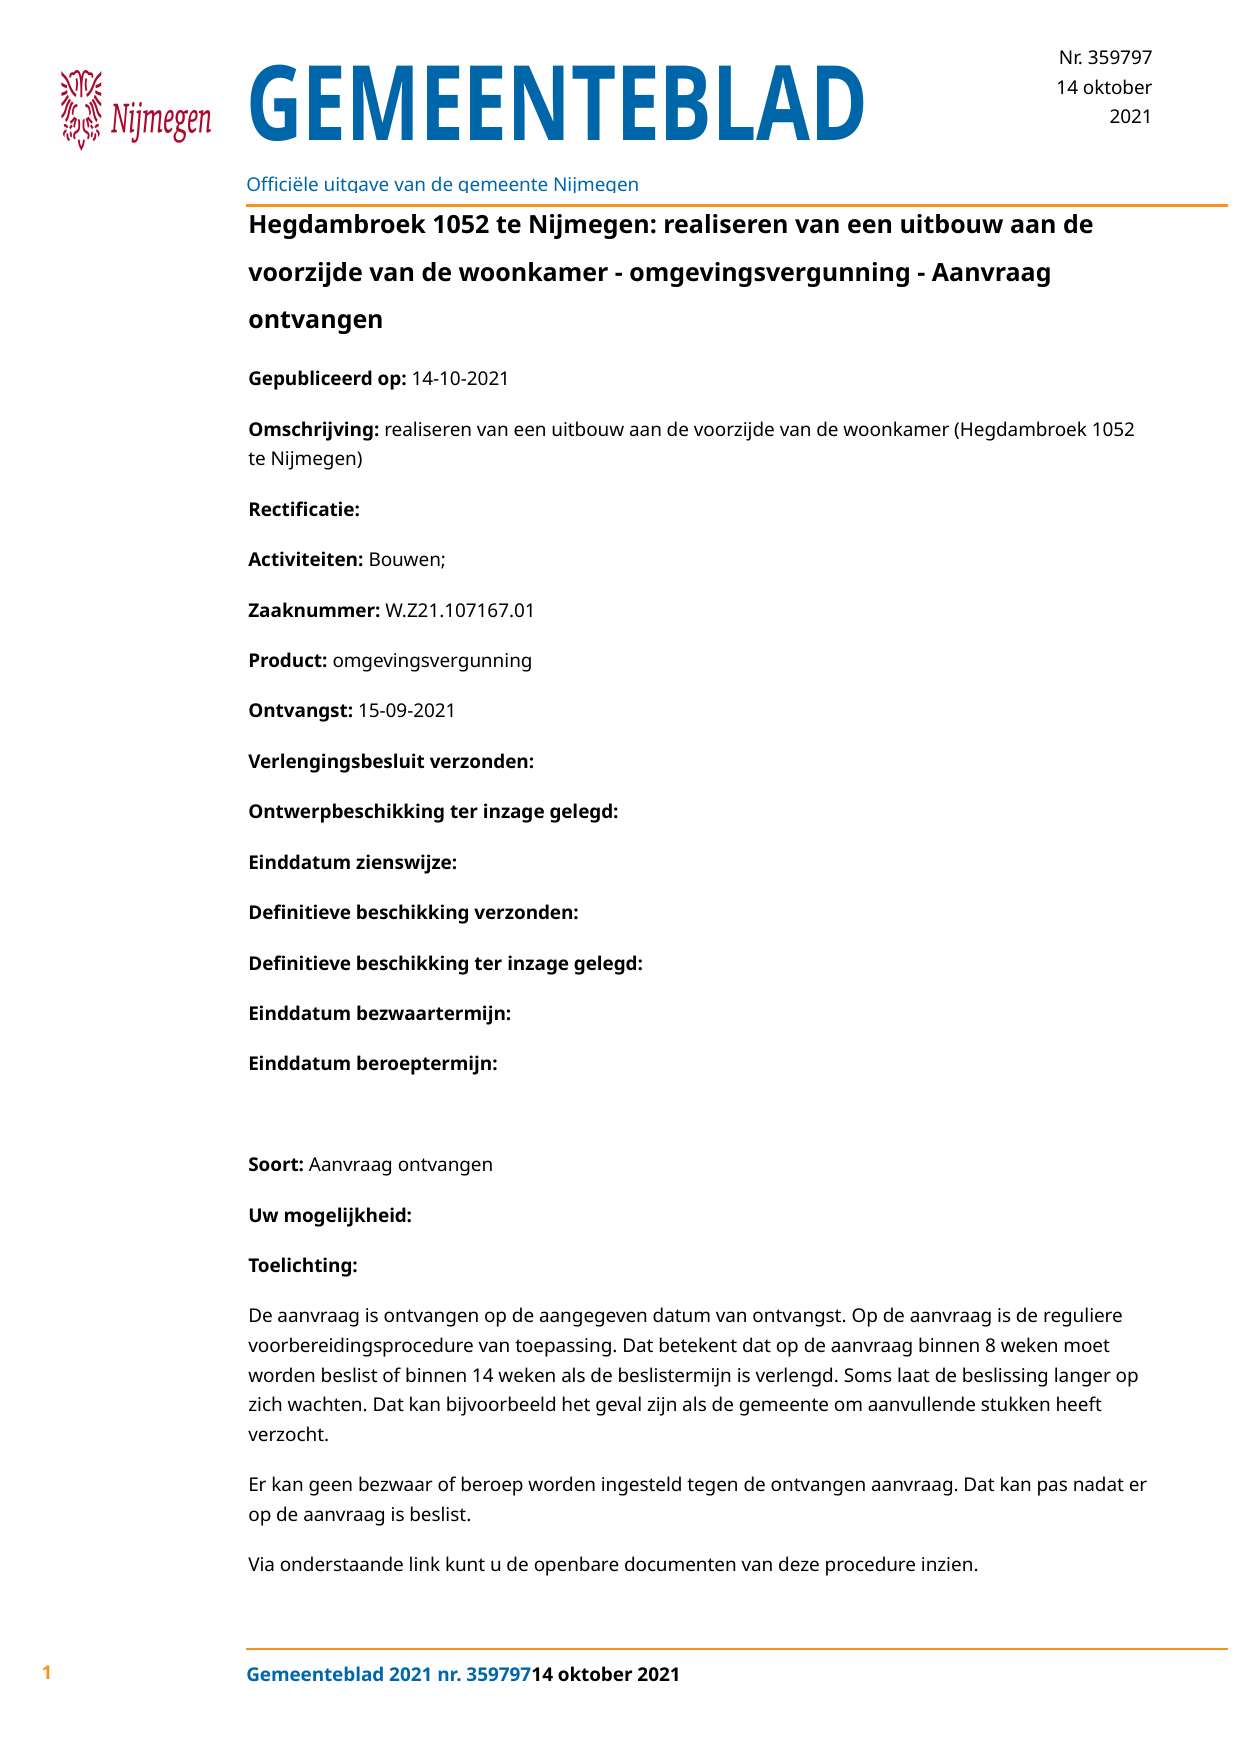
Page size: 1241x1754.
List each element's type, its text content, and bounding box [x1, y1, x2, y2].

text De aanvraag is ontvangen op de aangegeven datum van ontvangst. Op de aanvraag is de reguliere voorbereidingsprocedure van toepassing. Dat betekent dat op de aanvraag binnen 8 weken moet worden beslist of binnen 14 weken als de beslistermijn is verlengd. Soms laat de beslissing langer op zich wachten. Dat kan bijvoorbeeld het geval zijn als de gemeente om aanvullende stukken heeft verzocht. [248, 1303, 1152, 1447]
text Uw mogelijkheid: [248, 1202, 1152, 1227]
text Soort: Aanvraag ontvangen [248, 1151, 1152, 1177]
text Einddatum zienswijze: [248, 849, 1152, 874]
text Er kan geen bezwaar of beroep worden ingesteld tegen de ontvangen aanvraag. Dat kan pas nadat er op de aanvraag is beslist. [248, 1471, 1152, 1527]
text Verlengingsbesluit verzonden: [248, 748, 1152, 774]
text Ontwerpbeschikking ter inzage gelegd: [248, 798, 1152, 824]
text Definitieve beschikking ter inzage gelegd: [248, 950, 1152, 975]
picture [41, 47, 231, 172]
text Toelichting: [248, 1252, 1152, 1278]
text Hegdambroek 1052 te Nijmegen: realiseren van een uitbouw aan de voorzijde van de woonkamer - omgevingsvergunning - Aanvraag ontvangen [248, 207, 1152, 336]
text Ontvangst: 15-09-2021 [248, 698, 1152, 723]
text Gepubliceerd op: 14-10-2021 [248, 366, 1152, 391]
text Rectificatie: [248, 496, 1152, 522]
text Via onderstaande link kunt u de openbare documenten van deze procedure inzien. [248, 1551, 1152, 1577]
text Einddatum beroeptermijn: [248, 1051, 1152, 1076]
text Zaaknummer: W.Z21.107167.01 [248, 597, 1152, 622]
text Activiteiten: Bouwen; [248, 546, 1152, 572]
text Einddatum bezwaartermijn: [248, 1000, 1152, 1026]
text Product: omgevingsvergunning [248, 647, 1152, 673]
text Definitieve beschikking verzonden: [248, 899, 1152, 925]
text Omschrijving: realiseren van een uitbouw aan de voorzijde van de woonkamer (Hegdambroek 1052 te Nijmegen) [248, 416, 1152, 471]
